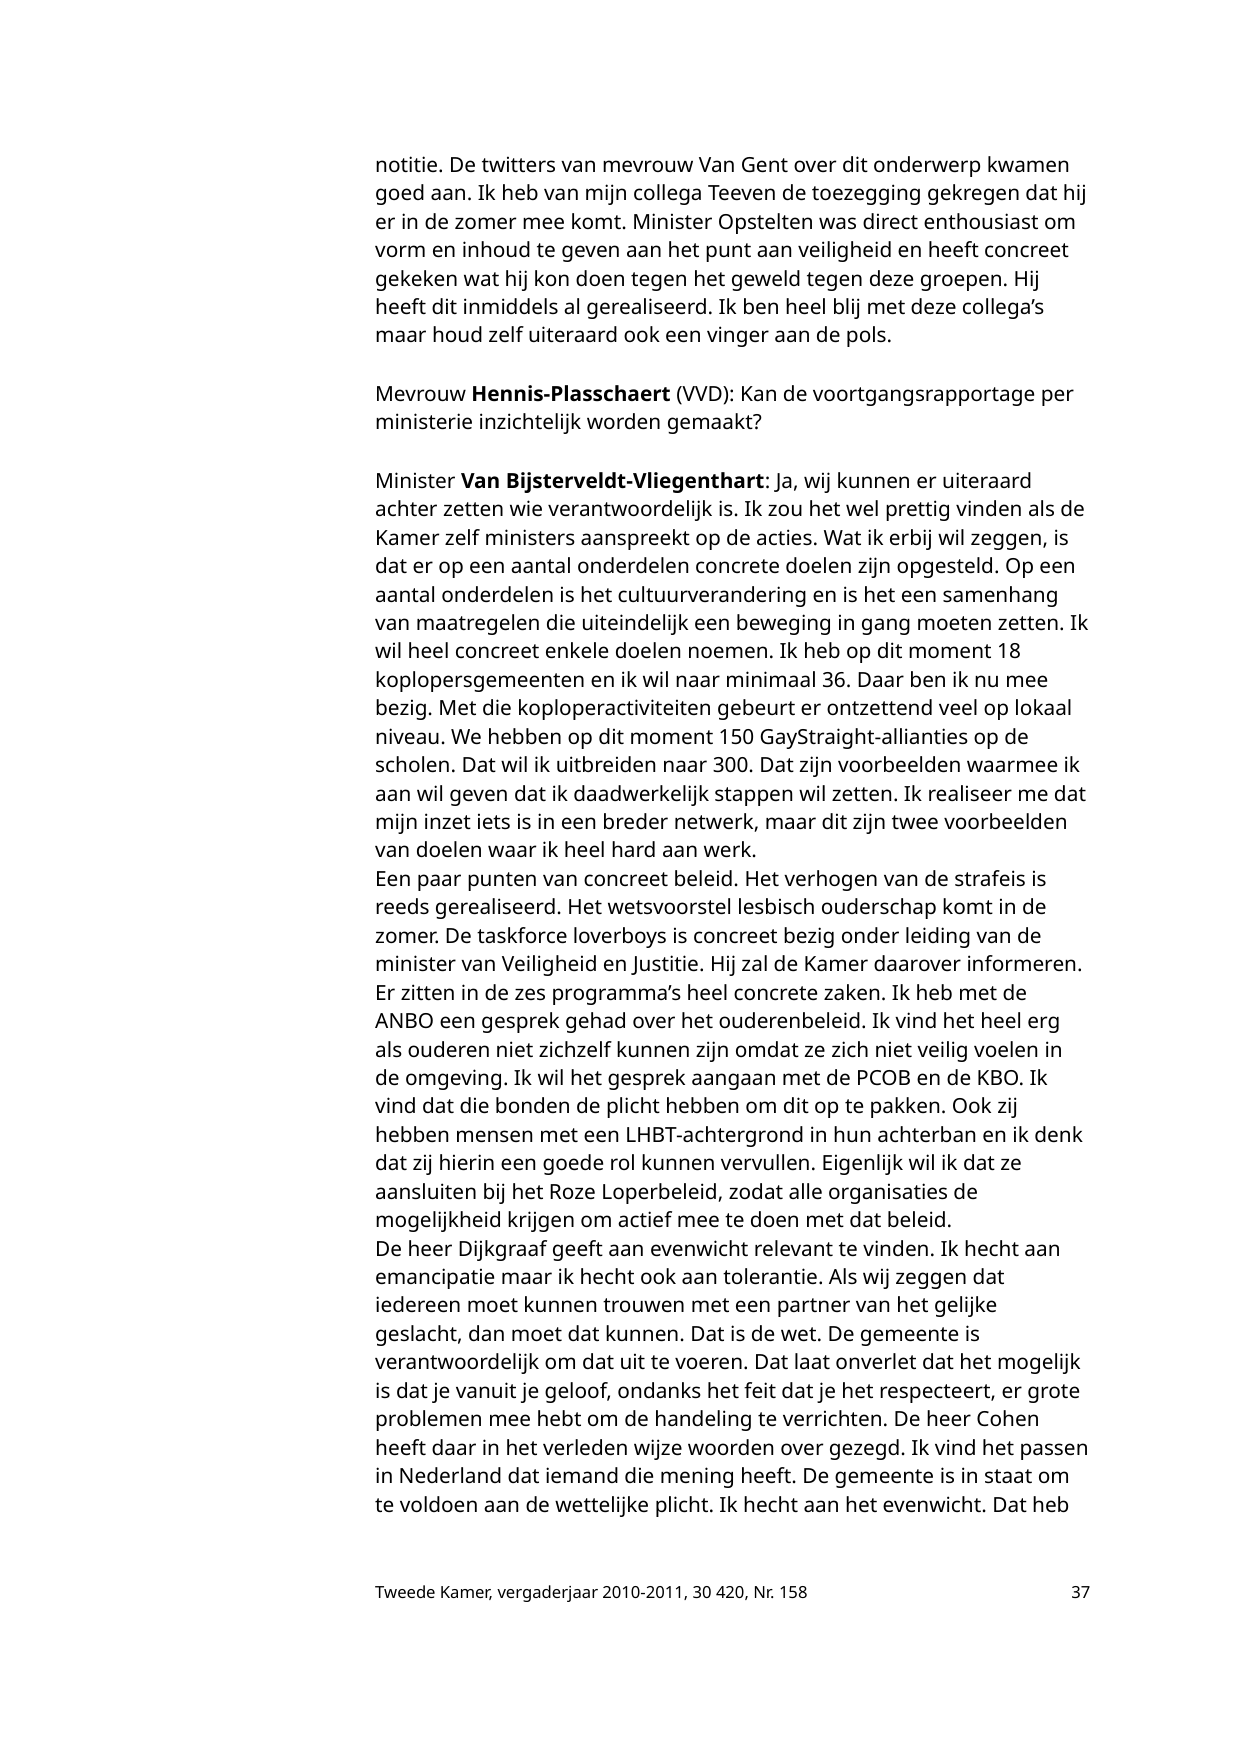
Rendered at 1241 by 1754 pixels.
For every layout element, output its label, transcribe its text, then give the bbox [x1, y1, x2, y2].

text Minister Van Bijsterveldt-Vliegenthart: Ja, wij kunnen er uiteraard achter zetten wie verantwoordelijk is. Ik zou het wel prettig vinden als de Kamer zelf ministers aanspreekt op de acties. Wat ik erbij wil zeggen, is dat er op een aantal onderdelen concrete doelen zijn opgesteld. Op een aantal onderdelen is het cultuurverandering en is het een samenhang van maatregelen die uiteindelijk een beweging in gang moeten zetten. Ik wil heel concreet enkele doelen noemen. Ik heb op dit moment 18 koplopersgemeenten en ik wil naar minimaal 36. Daar ben ik nu mee bezig. Met die koploperactiviteiten gebeurt er ontzettend veel op lokaal niveau. We hebben op dit moment 150 GayStraight-allianties op de scholen. Dat wil ik uitbreiden naar 300. Dat zijn voorbeelden waarmee ik aan wil geven dat ik daadwerkelijk stappen wil zetten. Ik realiseer me dat mijn inzet iets is in een breder netwerk, maar dit zijn twee voorbeelden van doelen waar ik heel hard aan werk. [375, 466, 1090, 864]
text De heer Dijkgraaf geeft aan evenwicht relevant te vinden. Ik hecht aan emancipatie maar ik hecht ook aan tolerantie. Als wij zeggen dat iedereen moet kunnen trouwen met een partner van het gelijke geslacht, dan moet dat kunnen. Dat is de wet. De gemeente is verantwoordelijk om dat uit te voeren. Dat laat onverlet dat het mogelijk is dat je vanuit je geloof, ondanks het feit dat je het respecteert, er grote problemen mee hebt om de handeling te verrichten. De heer Cohen heeft daar in het verleden wijze woorden over gezegd. Ik vind het passen in Nederland dat iemand die mening heeft. De gemeente is in staat om te voldoen aan de wettelijke plicht. Ik hecht aan het evenwicht. Dat heb [375, 1234, 1090, 1518]
text Een paar punten van concreet beleid. Het verhogen van de strafeis is reeds gerealiseerd. Het wetsvoorstel lesbisch ouderschap komt in de zomer. De taskforce loverboys is concreet bezig onder leiding van de minister van Veiligheid en Justitie. Hij zal de Kamer daarover informeren. Er zitten in de zes programma’s heel concrete zaken. Ik heb met de ANBO een gesprek gehad over het ouderenbeleid. Ik vind het heel erg als ouderen niet zichzelf kunnen zijn omdat ze zich niet veilig voelen in de omgeving. Ik wil het gesprek aangaan met de PCOB en de KBO. Ik vind dat die bonden de plicht hebben om dit op te pakken. Ook zij hebben mensen met een LHBT-achtergrond in hun achterban en ik denk dat zij hierin een goede rol kunnen vervullen. Eigenlijk wil ik dat ze aansluiten bij het Roze Loperbeleid, zodat alle organisaties de mogelijkheid krijgen om actief mee te doen met dat beleid. [375, 864, 1090, 1234]
text notitie. De twitters van mevrouw Van Gent over dit onderwerp kwamen goed aan. Ik heb van mijn collega Teeven de toezegging gekregen dat hij er in de zomer mee komt. Minister Opstelten was direct enthousiast om vorm en inhoud te geven aan het punt aan veiligheid en heeft concreet gekeken wat hij kon doen tegen het geweld tegen deze groepen. Hij heeft dit inmiddels al gerealiseerd. Ik ben heel blij met deze collega’s maar houd zelf uiteraard ook een vinger aan de pols. [375, 150, 1090, 349]
text Mevrouw Hennis-Plasschaert (VVD): Kan de voortgangsrapportage per ministerie inzichtelijk worden gemaakt? [375, 379, 1090, 436]
